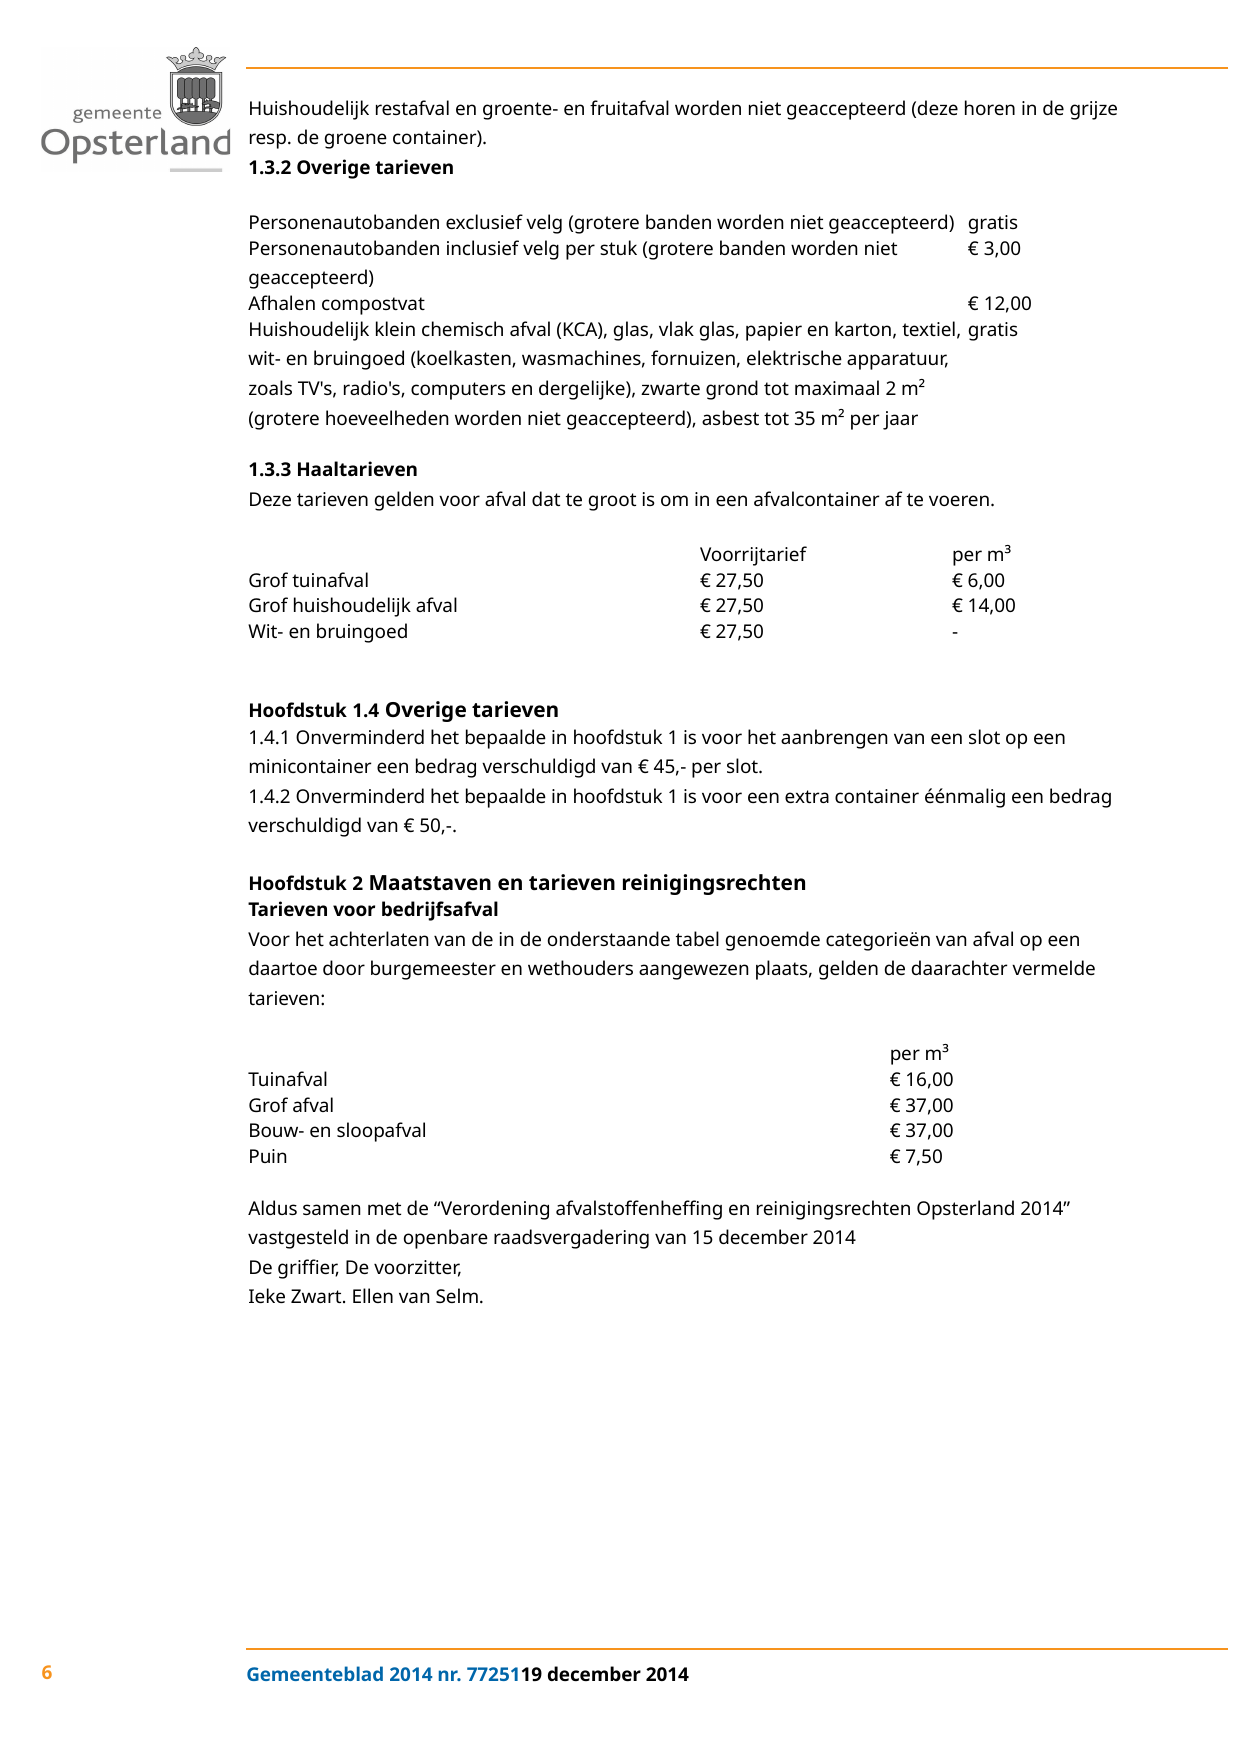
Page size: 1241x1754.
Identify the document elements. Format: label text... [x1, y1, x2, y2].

picture [41, 47, 231, 172]
table_cell € 6,00 [952, 567, 1152, 593]
table_header [248, 1041, 889, 1066]
table_cell Puin [248, 1144, 889, 1169]
table_cell Huishoudelijk klein chemisch afval (KCA), glas, vlak glas, papier en karton, textiel, wit- en bruingoed (koelkasten, wasmachines, fornuizen, elektrische apparatuur, zoals TV's, radio's, computers en dergelijke), zwarte grond tot maximaal 2 m² (grotere hoeveelheden worden niet geaccepteerd), asbest tot 35 m² per jaar [248, 316, 968, 431]
text Hoofdstuk 2 Maatstaven en tarieven reinigingsrechten [248, 868, 1152, 896]
table_cell Grof afval [248, 1092, 889, 1118]
table_header gratis [968, 209, 1152, 235]
table_cell € 27,50 [700, 593, 952, 618]
text 1.3.2 Overige tarieven [248, 154, 1152, 180]
text 1.4.2 Onverminderd het bepaalde in hoofdstuk 1 is voor een extra container éénmalig een bedrag verschuldigd van € 50,-. [248, 783, 1152, 838]
table_header [248, 541, 700, 567]
table_cell € 37,00 [890, 1118, 1152, 1143]
table_cell € 7,50 [890, 1144, 1152, 1169]
table_cell Grof huishoudelijk afval [248, 593, 700, 618]
text Voor het achterlaten van de in de onderstaande tabel genoemde categorieën van afval op een daartoe door burgemeester en wethouders aangewezen plaats, gelden de daarachter vermelde tarieven: [248, 926, 1152, 1011]
table_cell € 16,00 [890, 1066, 1152, 1092]
table_cell € 12,00 [968, 290, 1152, 316]
text Tarieven voor bedrijfsafval [248, 896, 1152, 922]
table_header Voorrijtarief [700, 541, 952, 567]
text Hoofdstuk 1.4 Overige tarieven [248, 696, 1152, 724]
table_cell € 27,50 [700, 567, 952, 593]
table_cell € 37,00 [890, 1092, 1152, 1118]
table_cell Tuinafval [248, 1066, 889, 1092]
table_cell € 14,00 [952, 593, 1152, 618]
table_cell € 3,00 [968, 235, 1152, 290]
table_cell Wit- en bruingoed [248, 618, 700, 644]
table_cell € 27,50 [700, 618, 952, 644]
table_cell Grof tuinafval [248, 567, 700, 593]
table_cell Personenautobanden inclusief velg per stuk (grotere banden worden niet geaccepteerd) [248, 235, 968, 290]
table_header Personenautobanden exclusief velg (grotere banden worden niet geaccepteerd) [248, 209, 968, 235]
text 1.4.1 Onverminderd het bepaalde in hoofdstuk 1 is voor het aanbrengen van een slot op een minicontainer een bedrag verschuldigd van € 45,- per slot. [248, 724, 1152, 779]
table_header per m³ [890, 1041, 1152, 1066]
text Deze tarieven gelden voor afval dat te groot is om in een afvalcontainer af te voeren. [248, 486, 1152, 512]
table_cell Bouw- en sloopafval [248, 1118, 889, 1143]
text Huishoudelijk restafval en groente- en fruitafval worden niet geaccepteerd (deze horen in de grijze resp. de groene container). [248, 95, 1152, 150]
text Aldus samen met de “Verordening afvalstoffenheffing en reinigingsrechten Opsterland 2014” vastgesteld in de openbare raadsvergadering van 15 december 2014 [248, 1195, 1152, 1250]
text De griffier, De voorzitter, [248, 1254, 1152, 1280]
table_cell gratis [968, 316, 1152, 431]
table_cell Afhalen compostvat [248, 290, 968, 316]
text Ieke Zwart. Ellen van Selm. [248, 1284, 1152, 1309]
table_header per m³ [952, 541, 1152, 567]
table_cell - [952, 618, 1152, 644]
text 1.3.3 Haaltarieven [248, 456, 1152, 482]
